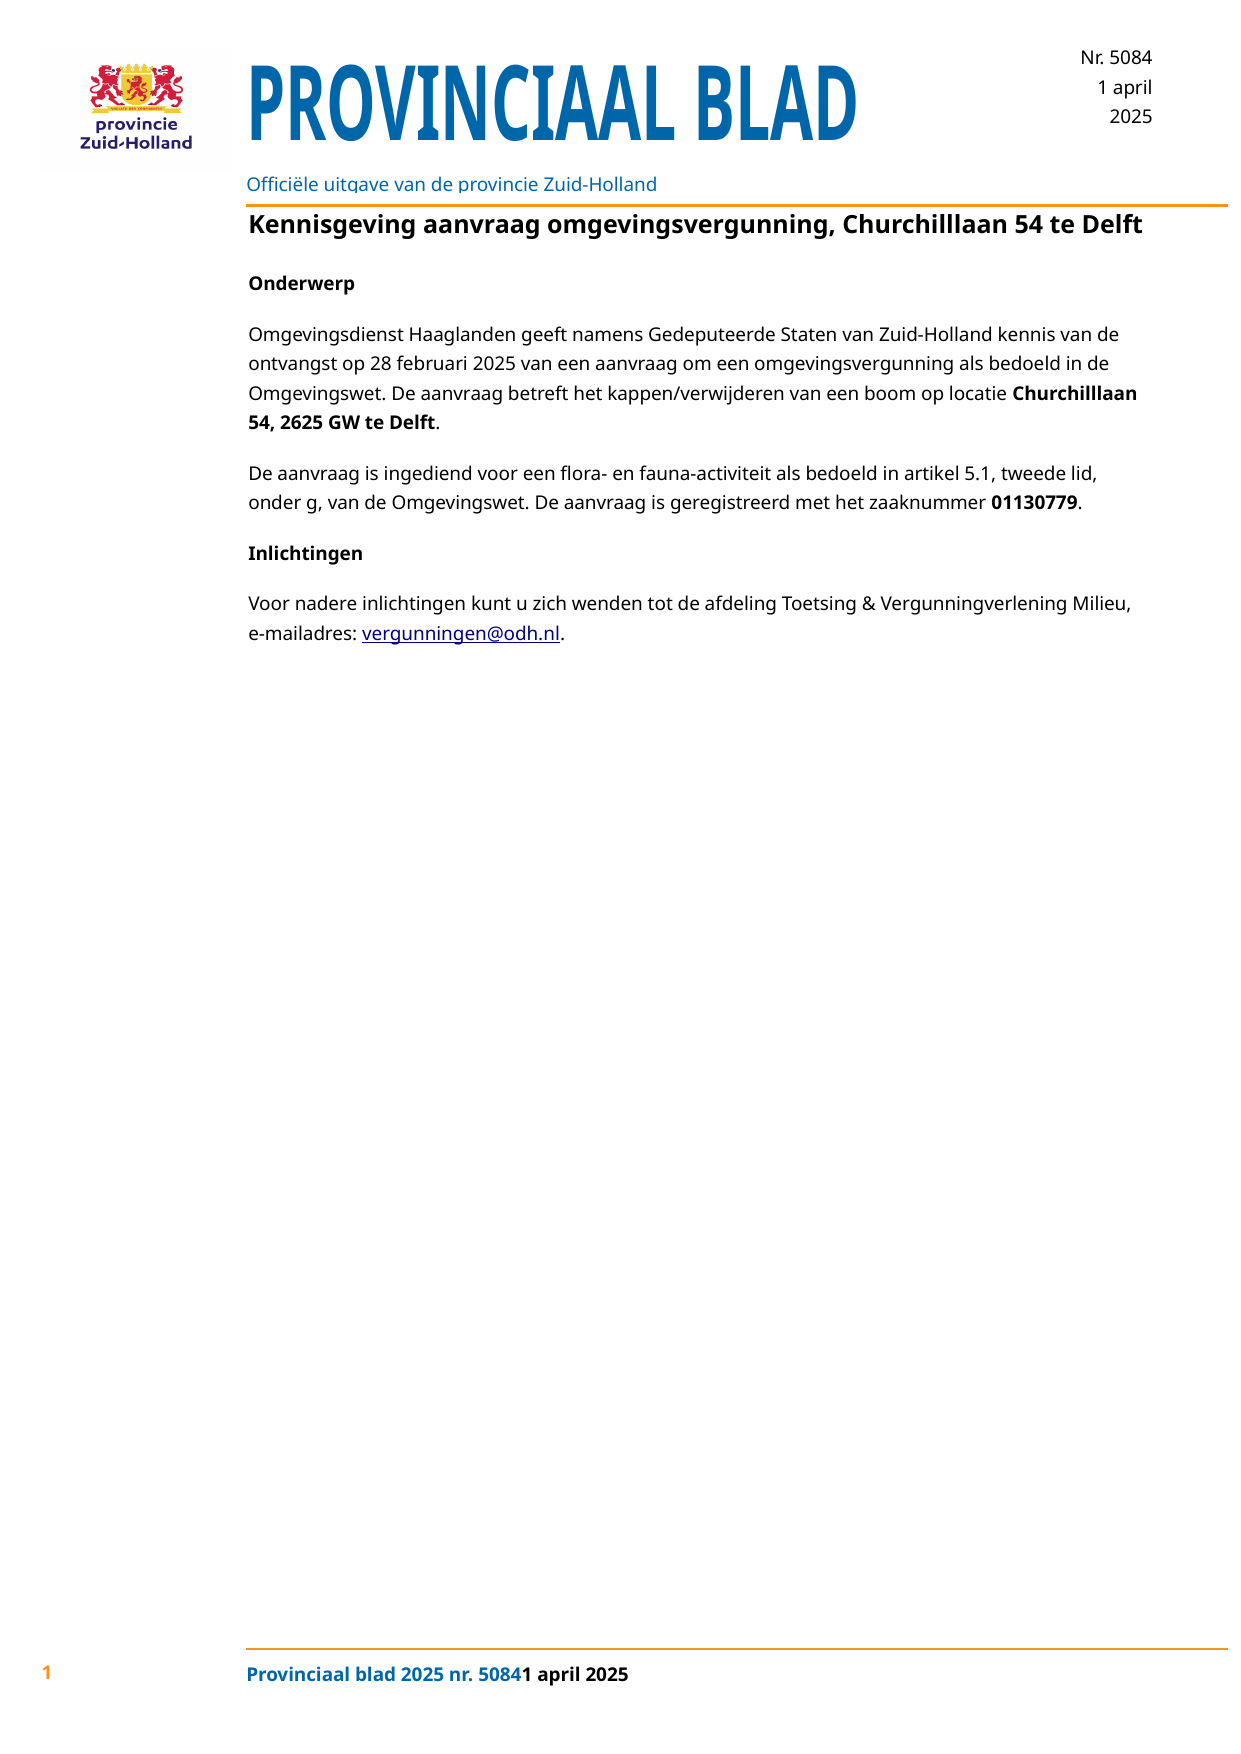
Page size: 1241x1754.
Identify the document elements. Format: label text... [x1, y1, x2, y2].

text Inlichtingen [248, 540, 1152, 566]
picture [41, 47, 231, 172]
text Kennisgeving aanvraag omgevingsvergunning, Churchilllaan 54 te Delft [248, 207, 1152, 241]
text De aanvraag is ingediend voor een flora- en fauna-activiteit als bedoeld in artikel 5.1, tweede lid, onder g, van de Omgevingswet. De aanvraag is geregistreerd met het zaaknummer 01130779. [248, 460, 1152, 515]
text Voor nadere inlichtingen kunt u zich wenden tot de afdeling Toetsing & Vergunningverlening Milieu, e-mailadres: vergunningen@odh.nl. [248, 590, 1152, 646]
text Onderwerp [248, 270, 1152, 296]
text Omgevingsdienst Haaglanden geeft namens Gedeputeerde Staten van Zuid-Holland kennis van de ontvangst op 28 februari 2025 van een aanvraag om een omgevingsvergunning als bedoeld in de Omgevingswet. De aanvraag betreft het kappen/verwijderen van een boom op locatie Churchilllaan 54, 2625 GW te Delft. [248, 321, 1152, 435]
